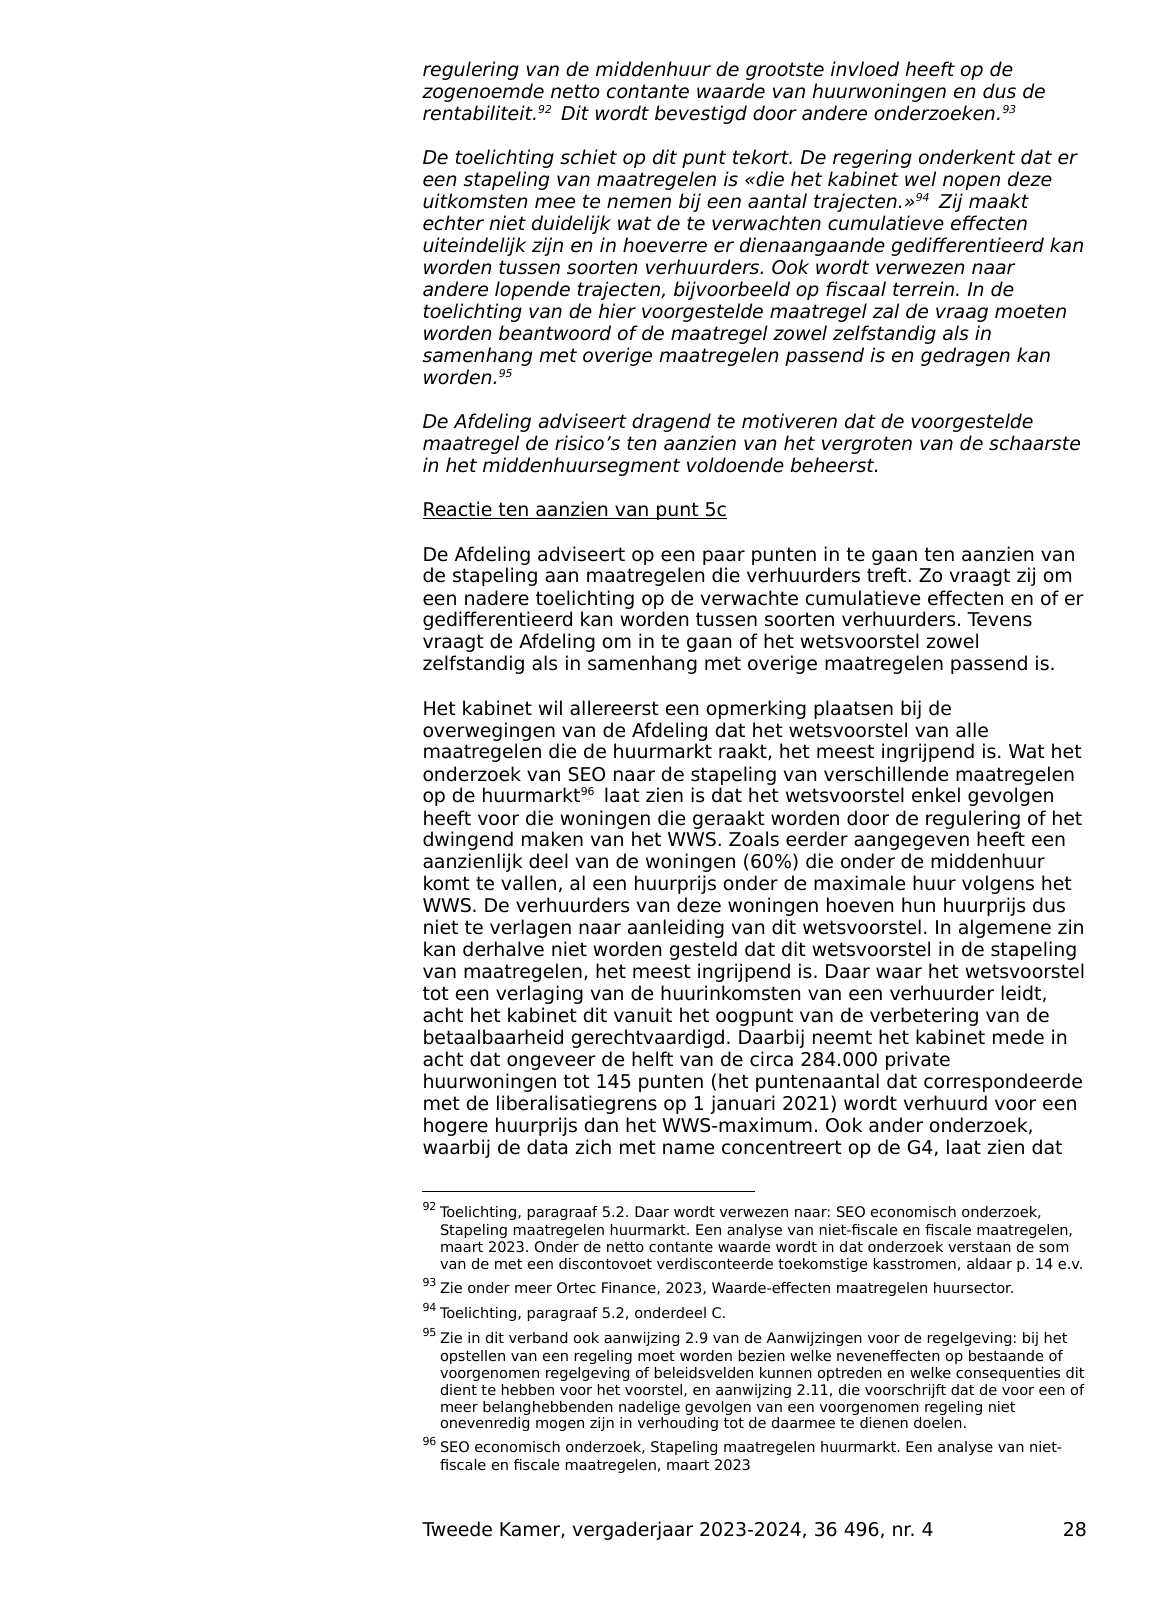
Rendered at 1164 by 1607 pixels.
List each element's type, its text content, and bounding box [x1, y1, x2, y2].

text regulering van de middenhuur de grootste invloed heeft op de zogenoemde netto contante waarde van huurwoningen en dus de rentabiliteit. Dit wordt bevestigd door andere onderzoeken. [422, 59, 1087, 125]
text Het kabinet wil allereerst een opmerking plaatsen bij de overwegingen van de Afdeling dat het wetsvoorstel van alle maatregelen die de huurmarkt raakt, het meest ingrijpend is. Wat het onderzoek van SEO naar de stapeling van verschillende maatregelen op de huurmarkt laat zien is dat het wetsvoorstel enkel gevolgen heeft voor die woningen die geraakt worden door de regulering of het dwingend maken van het WWS. Zoals eerder aangegeven heeft een aanzienlijk deel van de woningen (60%) die onder de middenhuur komt te vallen, al een huurprijs onder de maximale huur volgens het WWS. De verhuurders van deze woningen hoeven hun huurprijs dus niet te verlagen naar aanleiding van dit wetsvoorstel. In algemene zin kan derhalve niet worden gesteld dat dit wetsvoorstel in de stapeling van maatregelen, het meest ingrijpend is. Daar waar het wetsvoorstel tot een verlaging van de huurinkomsten van een verhuurder leidt, acht het kabinet dit vanuit het oogpunt van de verbetering van de betaalbaarheid gerechtvaardigd. Daarbij neemt het kabinet mede in acht dat ongeveer de helft van de circa 284.000 private huurwoningen tot 145 punten (het puntenaantal dat correspondeerde met de liberalisatiegrens op 1 januari 2021) wordt verhuurd voor een hogere huurprijs dan het WWS-maximum. Ook ander onderzoek, waarbij de data zich met name concentreert op de G4, laat zien dat [422, 697, 1087, 1159]
text De Afdeling adviseert op een paar punten in te gaan ten aanzien van de stapeling aan maatregelen die verhuurders treft. Zo vraagt zij om een nadere toelichting op de verwachte cumulatieve effecten en of er gedifferentieerd kan worden tussen soorten verhuurders. Tevens vraagt de Afdeling om in te gaan of het wetsvoorstel zowel zelfstandig als in samenhang met overige maatregelen passend is. [422, 543, 1087, 675]
text Toelichting, paragraaf 5.2, onderdeel C. [422, 1301, 1087, 1323]
text Zie onder meer Ortec Finance, 2023, Waarde-effecten maatregelen huursector. [422, 1276, 1087, 1298]
subtitle Reactie ten aanzien van punt 5c [422, 499, 1087, 521]
text De Afdeling adviseert dragend te motiveren dat de voorgestelde maatregel de risico’s ten aanzien van het vergroten van de schaarste in het middenhuursegment voldoende beheerst. [422, 411, 1087, 477]
text Toelichting, paragraaf 5.2. Daar wordt verwezen naar: SEO economisch onderzoek, Stapeling maatregelen huurmarkt. Een analyse van niet-fiscale en fiscale maatregelen, maart 2023. Onder de netto contante waarde wordt in dat onderzoek verstaan de som van de met een discontovoet verdisconteerde toekomstige kasstromen, aldaar p. 14 e.v. [422, 1200, 1087, 1273]
text De toelichting schiet op dit punt tekort. De regering onderkent dat er een stapeling van maatregelen is «die het kabinet wel nopen deze uitkomsten mee te nemen bij een aantal trajecten.» Zij maakt echter niet duidelijk wat de te verwachten cumulatieve effecten uiteindelijk zijn en in hoeverre er dienaangaande gedifferentieerd kan worden tussen soorten verhuurders. Ook wordt verwezen naar andere lopende trajecten, bijvoorbeeld op fiscaal terrein. In de toelichting van de hier voorgestelde maatregel zal de vraag moeten worden beantwoord of de maatregel zowel zelfstandig als in samenhang met overige maatregelen passend is en gedragen kan worden. [422, 147, 1087, 389]
text Zie in dit verband ook aanwijzing 2.9 van de Aanwijzingen voor de regelgeving: bij het opstellen van een regeling moet worden bezien welke neveneffecten op bestaande of voorgenomen regelgeving of beleidsvelden kunnen optreden en welke consequenties dit dient te hebben voor het voorstel, en aanwijzing 2.11, die voorschrijft dat de voor een of meer belanghebbenden nadelige gevolgen van een voorgenomen regeling niet onevenredig mogen zijn in verhouding tot de daarmee te dienen doelen. [422, 1326, 1087, 1432]
text SEO economisch onderzoek, Stapeling maatregelen huurmarkt. Een analyse van niet-fiscale en fiscale maatregelen, maart 2023 [422, 1435, 1087, 1474]
